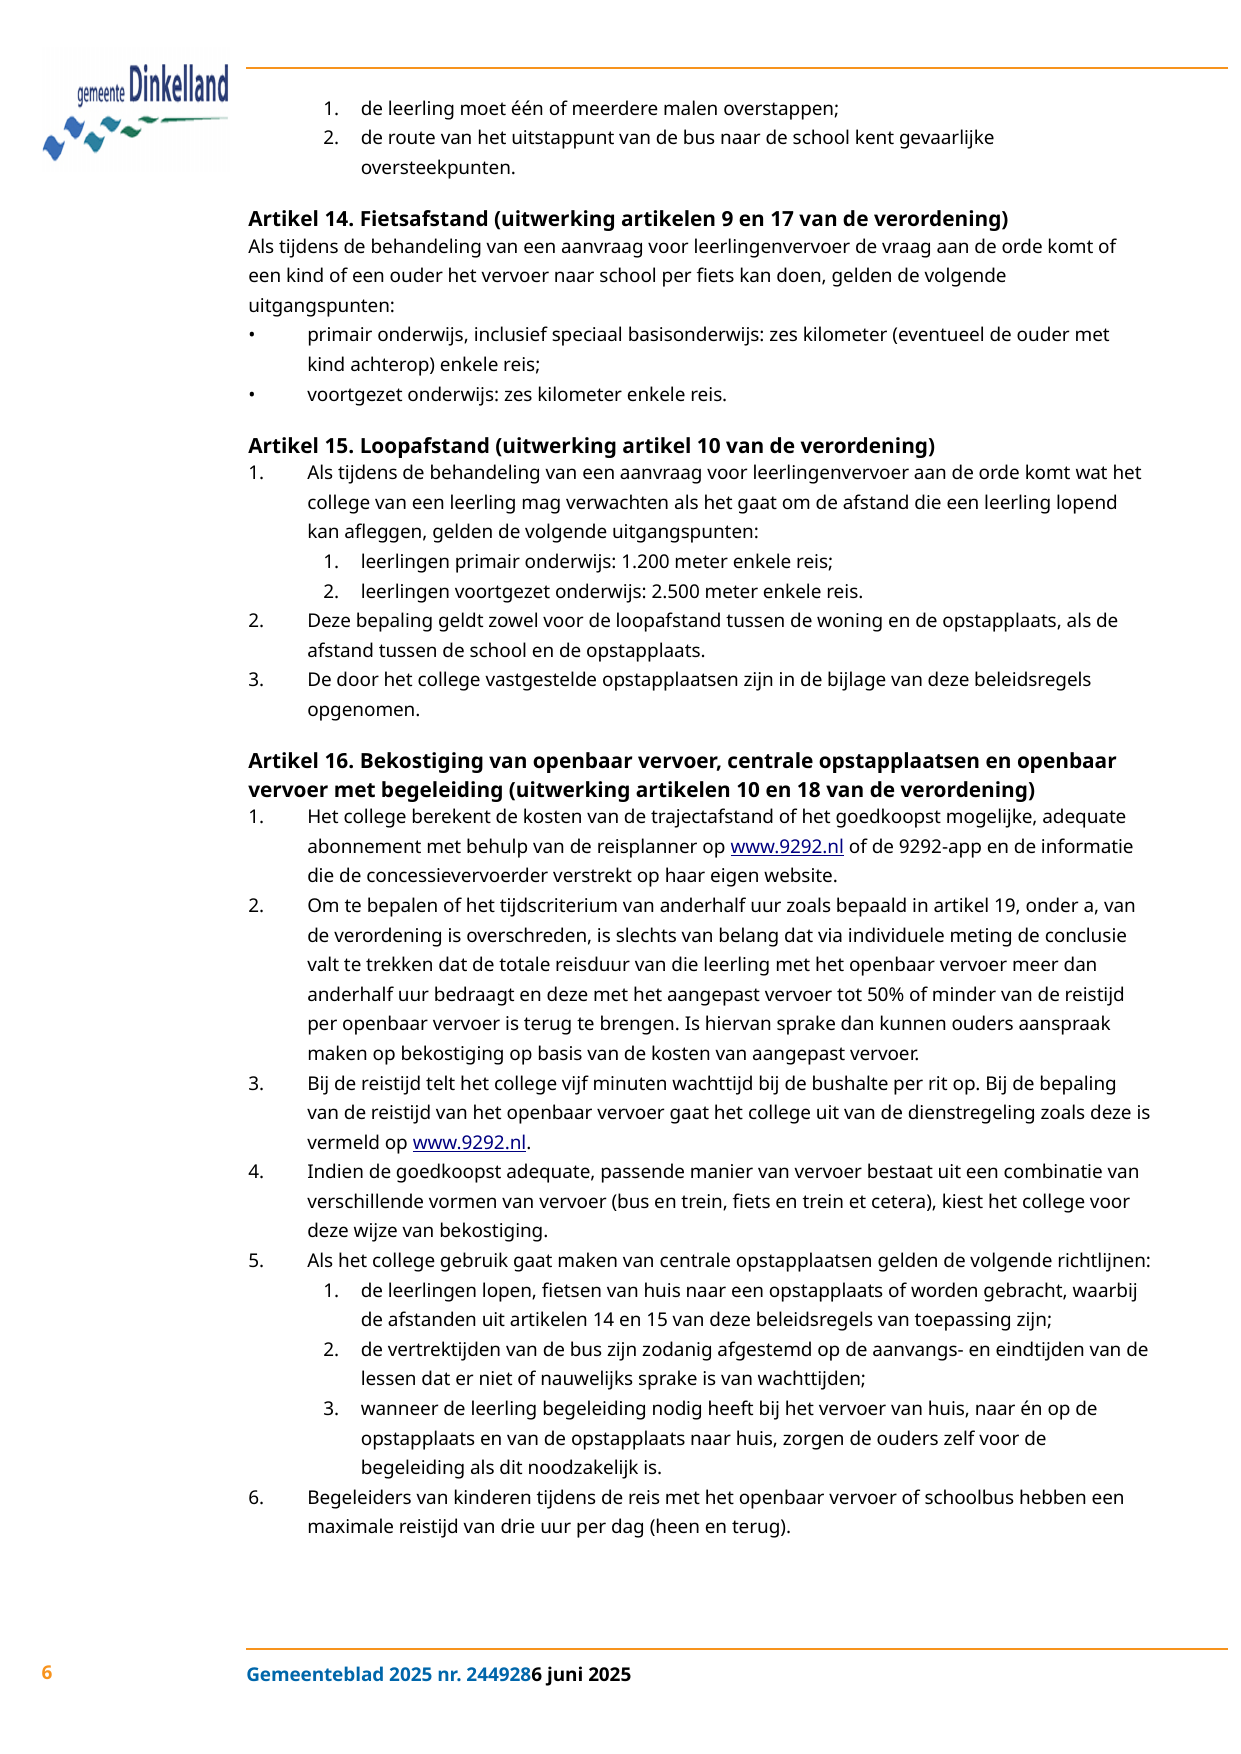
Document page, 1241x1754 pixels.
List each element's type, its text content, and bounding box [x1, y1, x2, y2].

list Bij de reistijd telt het college vijf minuten wachttijd bij de bushalte per rit op. Bij de bepaling van de reistijd van het openbaar vervoer gaat het college uit van de dienstregeling zoals deze is vermeld op www.9292.nl. [248, 1070, 1152, 1155]
list de vertrektijden van de bus zijn zodanig afgestemd op de aanvangs- en eindtijden van de lessen dat er niet of nauwelijks sprake is van wachttijden; [323, 1336, 1152, 1391]
list Om te bepalen of het tijdscriterium van anderhalf uur zoals bepaald in artikel 19, onder a, van de verordening is overschreden, is slechts van belang dat via individuele meting de conclusie valt te trekken dat de totale reisduur van die leerling met het openbaar vervoer meer dan anderhalf uur bedraagt en deze met het aangepast vervoer tot 50% of minder van de reistijd per openbaar vervoer is terug te brengen. Is hiervan sprake dan kunnen ouders aanspraak maken op bekostiging op basis van de kosten van aangepast vervoer. [248, 892, 1152, 1066]
text Artikel 14. Fietsafstand (uitwerking artikelen 9 en 17 van de verordening) [248, 204, 1152, 233]
text Als tijdens de behandeling van een aanvraag voor leerlingenvervoer de vraag aan de orde komt of een kind of een ouder het vervoer naar school per fiets kan doen, gelden de volgende uitgangspunten: [248, 233, 1152, 318]
list de leerling moet één of meerdere malen overstappen; [323, 95, 1152, 121]
list leerlingen primair onderwijs: 1.200 meter enkele reis; [323, 548, 1152, 574]
list Indien de goedkoopst adequate, passende manier van vervoer bestaat uit een combinatie van verschillende vormen van vervoer (bus en trein, fiets en trein et cetera), kiest het college voor deze wijze van bekostiging. [248, 1158, 1152, 1243]
list leerlingen voortgezet onderwijs: 2.500 meter enkele reis. [323, 578, 1152, 604]
list Het college berekent de kosten van de trajectafstand of het goedkoopst mogelijke, adequate abonnement met behulp van de reisplanner op www.9292.nl of de 9292-app en de informatie die de concessievervoerder verstrekt op haar eigen website. [248, 803, 1152, 888]
text Artikel 15. Loopafstand (uitwerking artikel 10 van de verordening) [248, 431, 1152, 459]
list primair onderwijs, inclusief speciaal basisonderwijs: zes kilometer (eventueel de ouder met kind achterop) enkele reis; [248, 322, 1152, 377]
list Begeleiders van kinderen tijdens de reis met het openbaar vervoer of schoolbus hebben een maximale reistijd van drie uur per dag (heen en terug). [248, 1484, 1152, 1539]
list wanneer de leerling begeleiding nodig heeft bij het vervoer van huis, naar én op de opstapplaats en van de opstapplaats naar huis, zorgen de ouders zelf voor de begeleiding als dit noodzakelijk is. [323, 1395, 1152, 1480]
list de route van het uitstappunt van de bus naar de school kent gevaarlijke oversteekpunten. [323, 124, 1152, 180]
picture [41, 47, 231, 172]
list Deze bepaling geldt zowel voor de loopafstand tussen de woning en de opstapplaats, als de afstand tussen de school en de opstapplaats. [248, 607, 1152, 663]
list Als tijdens de behandeling van een aanvraag voor leerlingenvervoer aan de orde komt wat het college van een leerling mag verwachten als het gaat om de afstand die een leerling lopend kan afleggen, gelden de volgende uitgangspunten: [248, 459, 1152, 544]
list voortgezet onderwijs: zes kilometer enkele reis. [248, 381, 1152, 406]
list de leerlingen lopen, fietsen van huis naar een opstapplaats of worden gebracht, waarbij de afstanden uit artikelen 14 en 15 van deze beleidsregels van toepassing zijn; [323, 1277, 1152, 1332]
list Als het college gebruik gaat maken van centrale opstapplaatsen gelden de volgende richtlijnen: [248, 1247, 1152, 1273]
list De door het college vastgestelde opstapplaatsen zijn in de bijlage van deze beleidsregels opgenomen. [248, 667, 1152, 722]
text Artikel 16. Bekostiging van openbaar vervoer, centrale opstapplaatsen en openbaar vervoer met begeleiding (uitwerking artikelen 10 en 18 van de verordening) [248, 747, 1152, 803]
